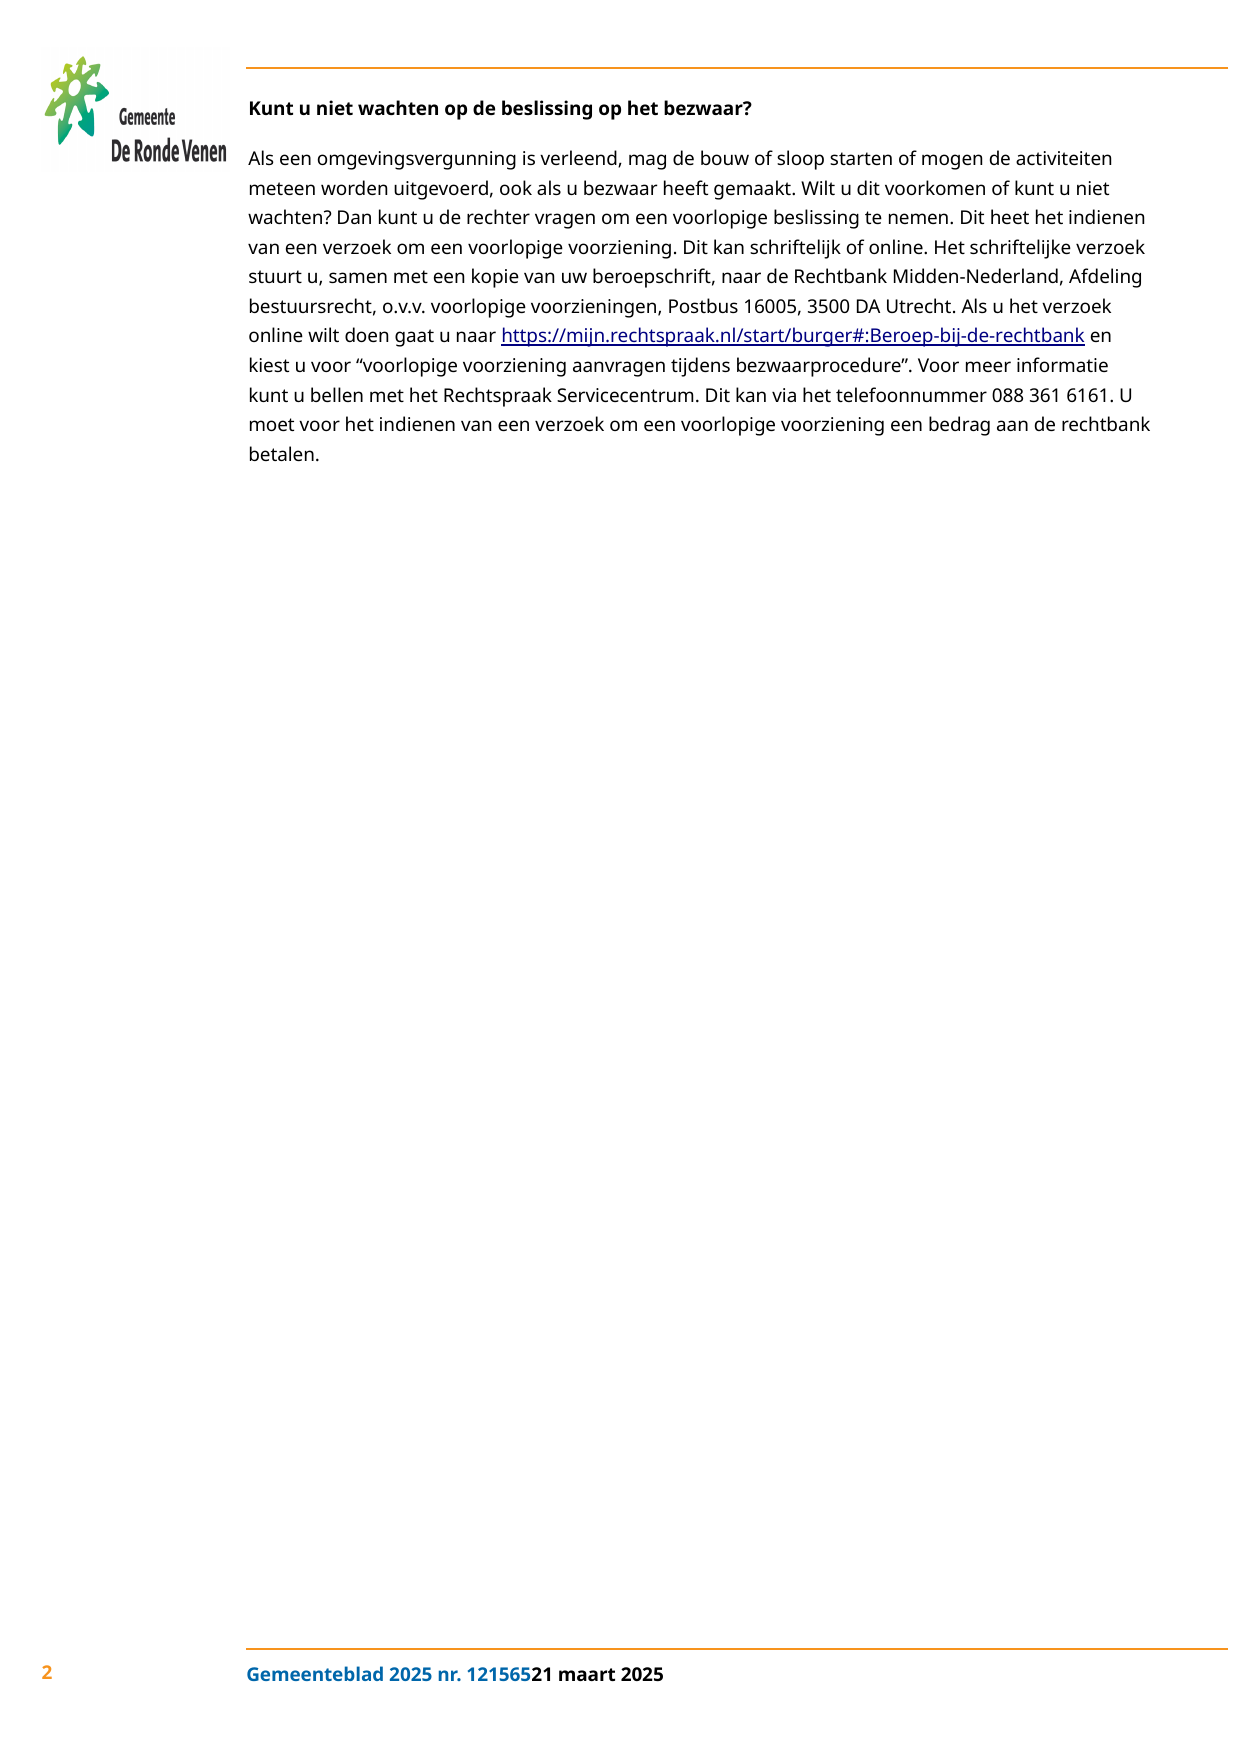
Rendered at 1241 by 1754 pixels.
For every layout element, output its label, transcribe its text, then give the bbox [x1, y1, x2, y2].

text Als een omgevingsvergunning is verleend, mag de bouw of sloop starten of mogen de activiteiten meteen worden uitgevoerd, ook als u bezwaar heeft gemaakt. Wilt u dit voorkomen of kunt u niet wachten? Dan kunt u de rechter vragen om een voorlopige beslissing te nemen. Dit heet het indienen van een verzoek om een voorlopige voorziening. Dit kan schriftelijk of online. Het schriftelijke verzoek stuurt u, samen met een kopie van uw beroepschrift, naar de Rechtbank Midden-Nederland, Afdeling bestuursrecht, o.v.v. voorlopige voorzieningen, Postbus 16005, 3500 DA Utrecht. Als u het verzoek online wilt doen gaat u naar https://mijn.rechtspraak.nl/start/burger#:Beroep-bij-de-rechtbank en kiest u voor “voorlopige voorziening aanvragen tijdens bezwaarprocedure”. Voor meer informatie kunt u bellen met het Rechtspraak Servicecentrum. Dit kan via het telefoonnummer 088 361 6161. U moet voor het indienen van een verzoek om een voorlopige voorziening een bedrag aan de rechtbank betalen. [248, 145, 1152, 467]
picture [41, 47, 231, 172]
text Kunt u niet wachten op de beslissing op het bezwaar? [248, 95, 1152, 121]
